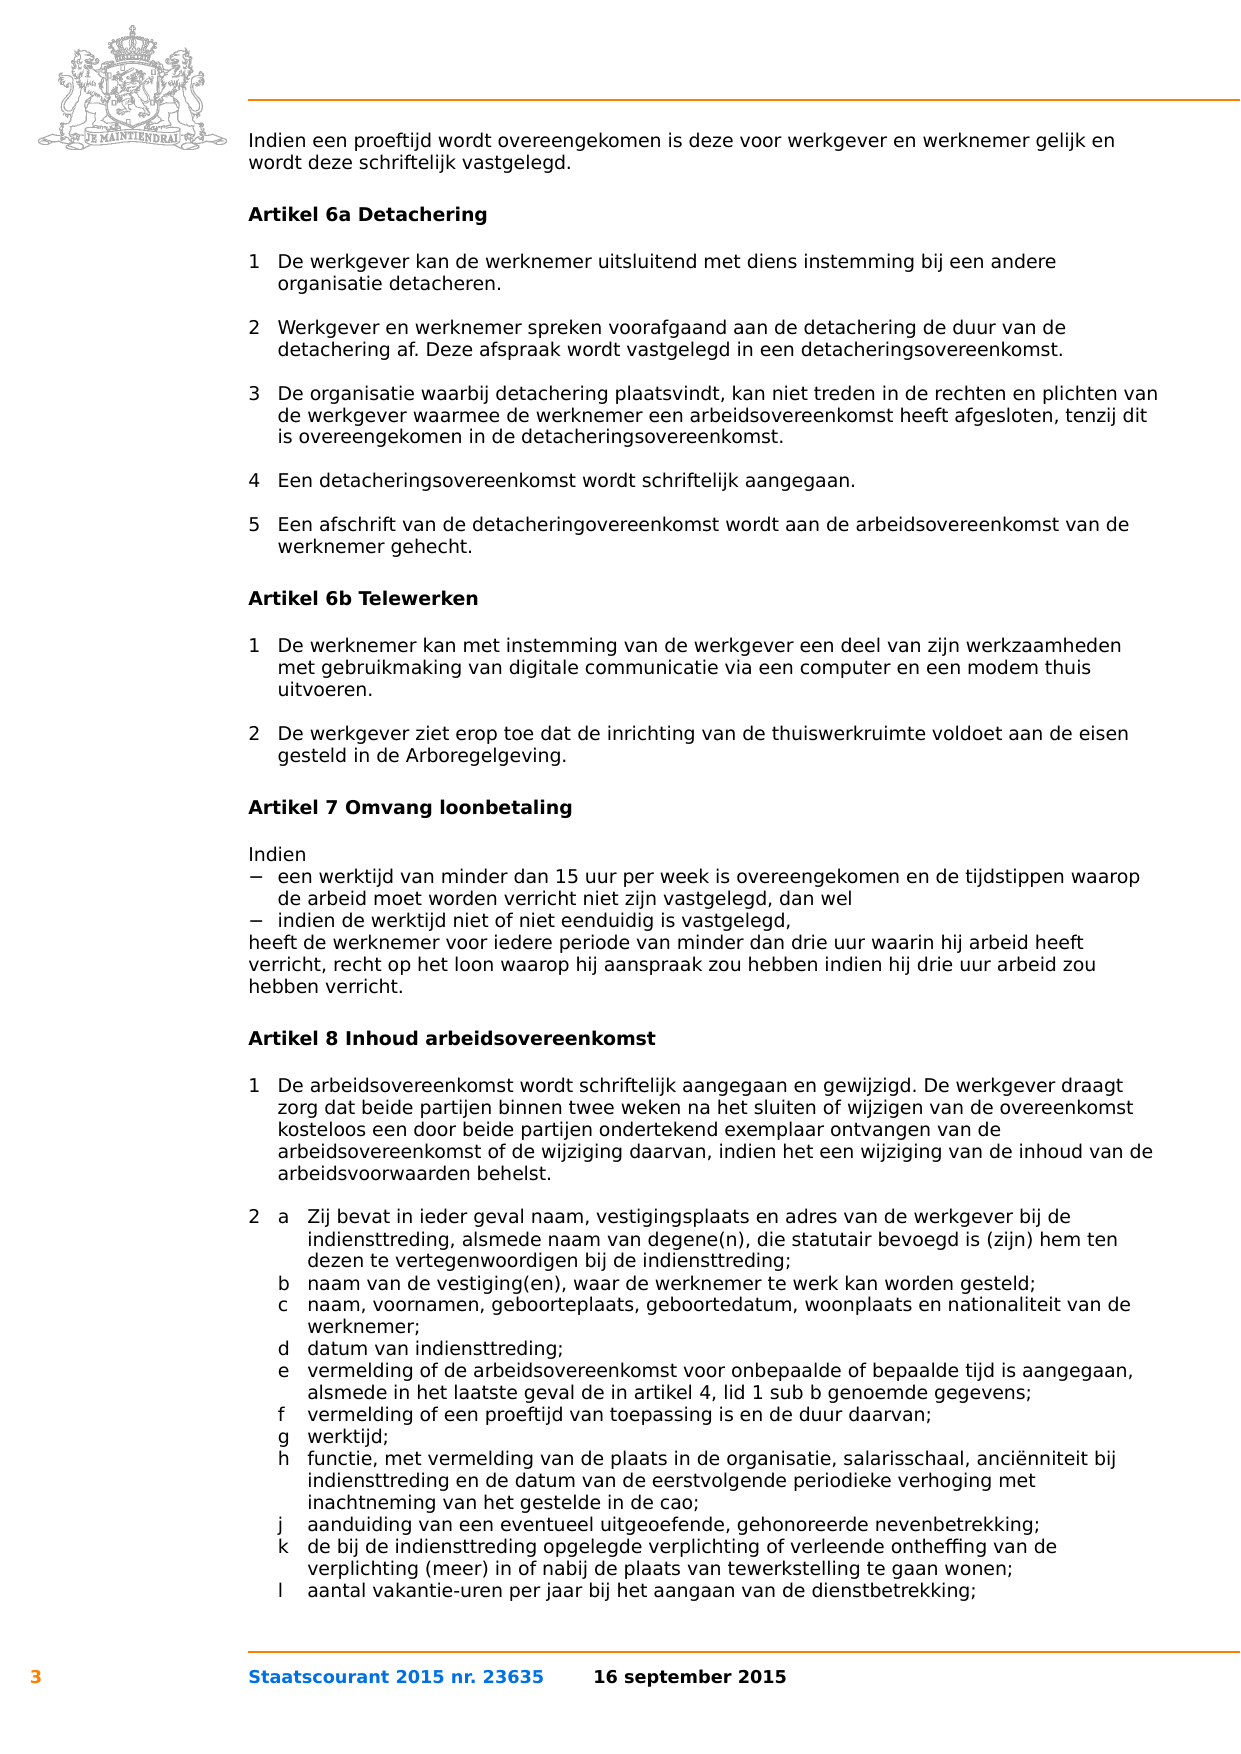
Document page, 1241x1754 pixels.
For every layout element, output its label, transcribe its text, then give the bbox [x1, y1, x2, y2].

text 5 Een afschrift van de detacheringovereenkomst wordt aan de arbeidsovereenkomst van de werknemer gehecht. [248, 514, 1163, 558]
subtitle Artikel 7 Omvang loonbetaling [248, 797, 1163, 819]
subtitle Artikel 8 Inhoud arbeidsovereenkomst [248, 1028, 1163, 1050]
subtitle Artikel 6b Telewerken [248, 588, 1163, 610]
text d datum van indiensttreding; [278, 1338, 1163, 1360]
picture [38, 25, 227, 150]
text − een werktijd van minder dan 15 uur per week is overeengekomen en de tijdstippen waarop de arbeid moet worden verricht niet zijn vastgelegd, dan wel [248, 866, 1163, 910]
text 2 a Zij bevat in ieder geval naam, vestigingsplaats en adres van de werkgever bij de indiensttreding, alsmede naam van degene(n), die statutair bevoegd is (zijn) hem ten dezen te vertegenwoordigen bij de indiensttreding; [248, 1206, 1163, 1272]
text e vermelding of de arbeidsovereenkomst voor onbepaalde of bepaalde tijd is aangegaan, alsmede in het laatste geval de in artikel 4, lid 1 sub b genoemde gegevens; [278, 1360, 1163, 1404]
text 1 De werkgever kan de werknemer uitsluitend met diens instemming bij een andere organisatie detacheren. [248, 251, 1163, 295]
text − indien de werktijd niet of niet eenduidig is vastgelegd, [248, 910, 1163, 932]
text Indien [248, 844, 1163, 866]
text 4 Een detacheringsovereenkomst wordt schriftelijk aangegaan. [248, 470, 1163, 492]
text 3 De organisatie waarbij detachering plaatsvindt, kan niet treden in de rechten en plichten van de werkgever waarmee de werknemer een arbeidsovereenkomst heeft afgesloten, tenzij dit is overeengekomen in de detacheringsovereenkomst. [248, 382, 1163, 448]
text b naam van de vestiging(en), waar de werknemer te werk kan worden gesteld; [278, 1272, 1163, 1294]
subtitle Artikel 6a Detachering [248, 204, 1163, 226]
text 1 De werknemer kan met instemming van de werkgever een deel van zijn werkzaamheden met gebruikmaking van digitale communicatie via een computer en een modem thuis uitvoeren. [248, 635, 1163, 701]
text k de bij de indiensttreding opgelegde verplichting of verleende ontheffing van de verplichting (meer) in of nabij de plaats van tewerkstelling te gaan wonen; [278, 1536, 1163, 1580]
text g werktijd; [278, 1426, 1163, 1448]
text f vermelding of een proeftijd van toepassing is en de duur daarvan; [278, 1404, 1163, 1426]
text 1 De arbeidsovereenkomst wordt schriftelijk aangegaan en gewijzigd. De werkgever draagt zorg dat beide partijen binnen twee weken na het sluiten of wijzigen van de overeenkomst kosteloos een door beide partijen ondertekend exemplaar ontvangen van de arbeidsovereenkomst of de wijziging daarvan, indien het een wijziging van de inhoud van de arbeidsvoorwaarden behelst. [248, 1075, 1163, 1184]
text 2 Werkgever en werknemer spreken voorafgaand aan de detachering de duur van de detachering af. Deze afspraak wordt vastgelegd in een detacheringsovereenkomst. [248, 317, 1163, 361]
text h functie, met vermelding van de plaats in de organisatie, salarisschaal, anciënniteit bij indiensttreding en de datum van de eerstvolgende periodieke verhoging met inachtneming van het gestelde in de cao; [278, 1448, 1163, 1514]
text j aanduiding van een eventueel uitgeoefende, gehonoreerde nevenbetrekking; [278, 1514, 1163, 1536]
text heeft de werknemer voor iedere periode van minder dan drie uur waarin hij arbeid heeft verricht, recht op het loon waarop hij aanspraak zou hebben indien hij drie uur arbeid zou hebben verricht. [248, 932, 1163, 998]
text c naam, voornamen, geboorteplaats, geboortedatum, woonplaats en nationaliteit van de werknemer; [278, 1294, 1163, 1338]
text Indien een proeftijd wordt overeengekomen is deze voor werkgever en werknemer gelijk en wordt deze schriftelijk vastgelegd. [248, 130, 1163, 174]
text l aantal vakantie-uren per jaar bij het aangaan van de dienstbetrekking; [278, 1580, 1163, 1602]
text 2 De werkgever ziet erop toe dat de inrichting van de thuiswerkruimte voldoet aan de eisen gesteld in de Arboregelgeving. [248, 723, 1163, 767]
